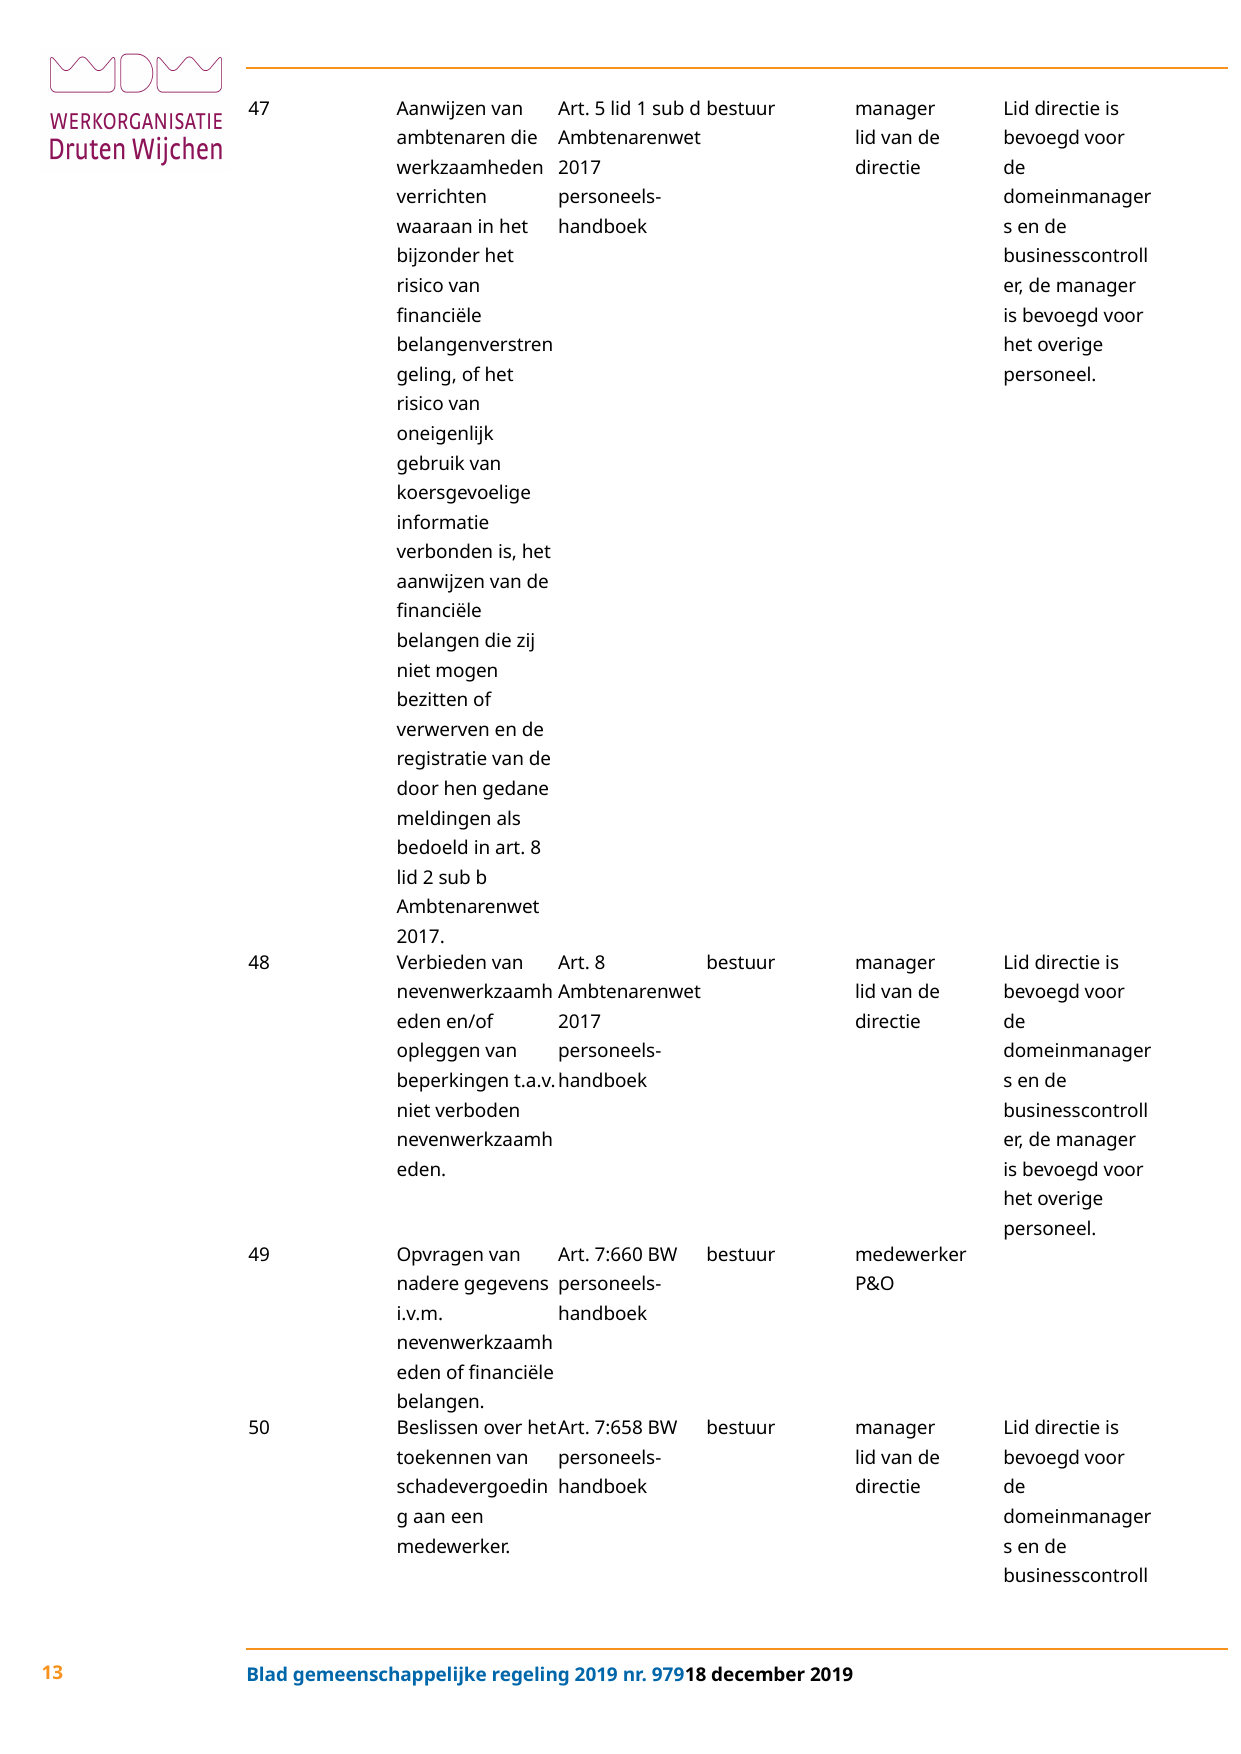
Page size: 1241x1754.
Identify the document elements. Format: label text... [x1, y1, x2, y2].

table_cell Lid directie is bevoegd voor de domeinmanagers en de businesscontroll [1003, 1415, 1152, 1588]
table_cell bestuur [706, 1415, 855, 1588]
table_cell manager lid van de directie [855, 1415, 1003, 1588]
table_cell manager lid van de directie [855, 95, 1003, 949]
table_cell Art. 7:658 BW personeels-handboek [558, 1415, 706, 1588]
table_cell 49 [248, 1241, 396, 1414]
picture [41, 47, 231, 172]
table_cell Verbieden van nevenwerkzaamheden en/of opleggen van beperkingen t.a.v. niet verboden nevenwerkzaamheden. [396, 949, 558, 1241]
table_cell Art. 8 Ambtenarenwet 2017 personeels-handboek [558, 949, 706, 1241]
table_cell medewerker P&O [855, 1241, 1003, 1414]
table_cell Art. 7:660 BW personeels-handboek [558, 1241, 706, 1414]
table_cell bestuur [706, 95, 855, 949]
table_cell 50 [248, 1415, 396, 1588]
table_cell Aanwijzen van ambtenaren die werkzaamheden verrichten waaraan in het bijzonder het risico van financiële belangenverstrengeling, of het risico van oneigenlijk gebruik van koersgevoelige informatie verbonden is, het aanwijzen van de financiële belangen die zij niet mogen bezitten of verwerven en de registratie van de door hen gedane meldingen als bedoeld in art. 8 lid 2 sub b Ambtenarenwet 2017. [396, 95, 558, 949]
table_cell 48 [248, 949, 396, 1241]
table_cell bestuur [706, 949, 855, 1241]
table_cell Lid directie is bevoegd voor de domeinmanagers en de businesscontroller, de manager is bevoegd voor het overige personeel. [1003, 95, 1152, 949]
table_cell Opvragen van nadere gegevens i.v.m. nevenwerkzaamheden of financiële belangen. [396, 1241, 558, 1414]
table_cell [1003, 1241, 1152, 1414]
table_cell manager lid van de directie [855, 949, 1003, 1241]
table_cell 47 [248, 95, 396, 949]
table_cell Lid directie is bevoegd voor de domeinmanagers en de businesscontroller, de manager is bevoegd voor het overige personeel. [1003, 949, 1152, 1241]
table_cell Beslissen over het toekennen van schadevergoeding aan een medewerker. [396, 1415, 558, 1588]
table_cell Art. 5 lid 1 sub d Ambtenarenwet 2017 personeels-handboek [558, 95, 706, 949]
table_cell bestuur [706, 1241, 855, 1414]
